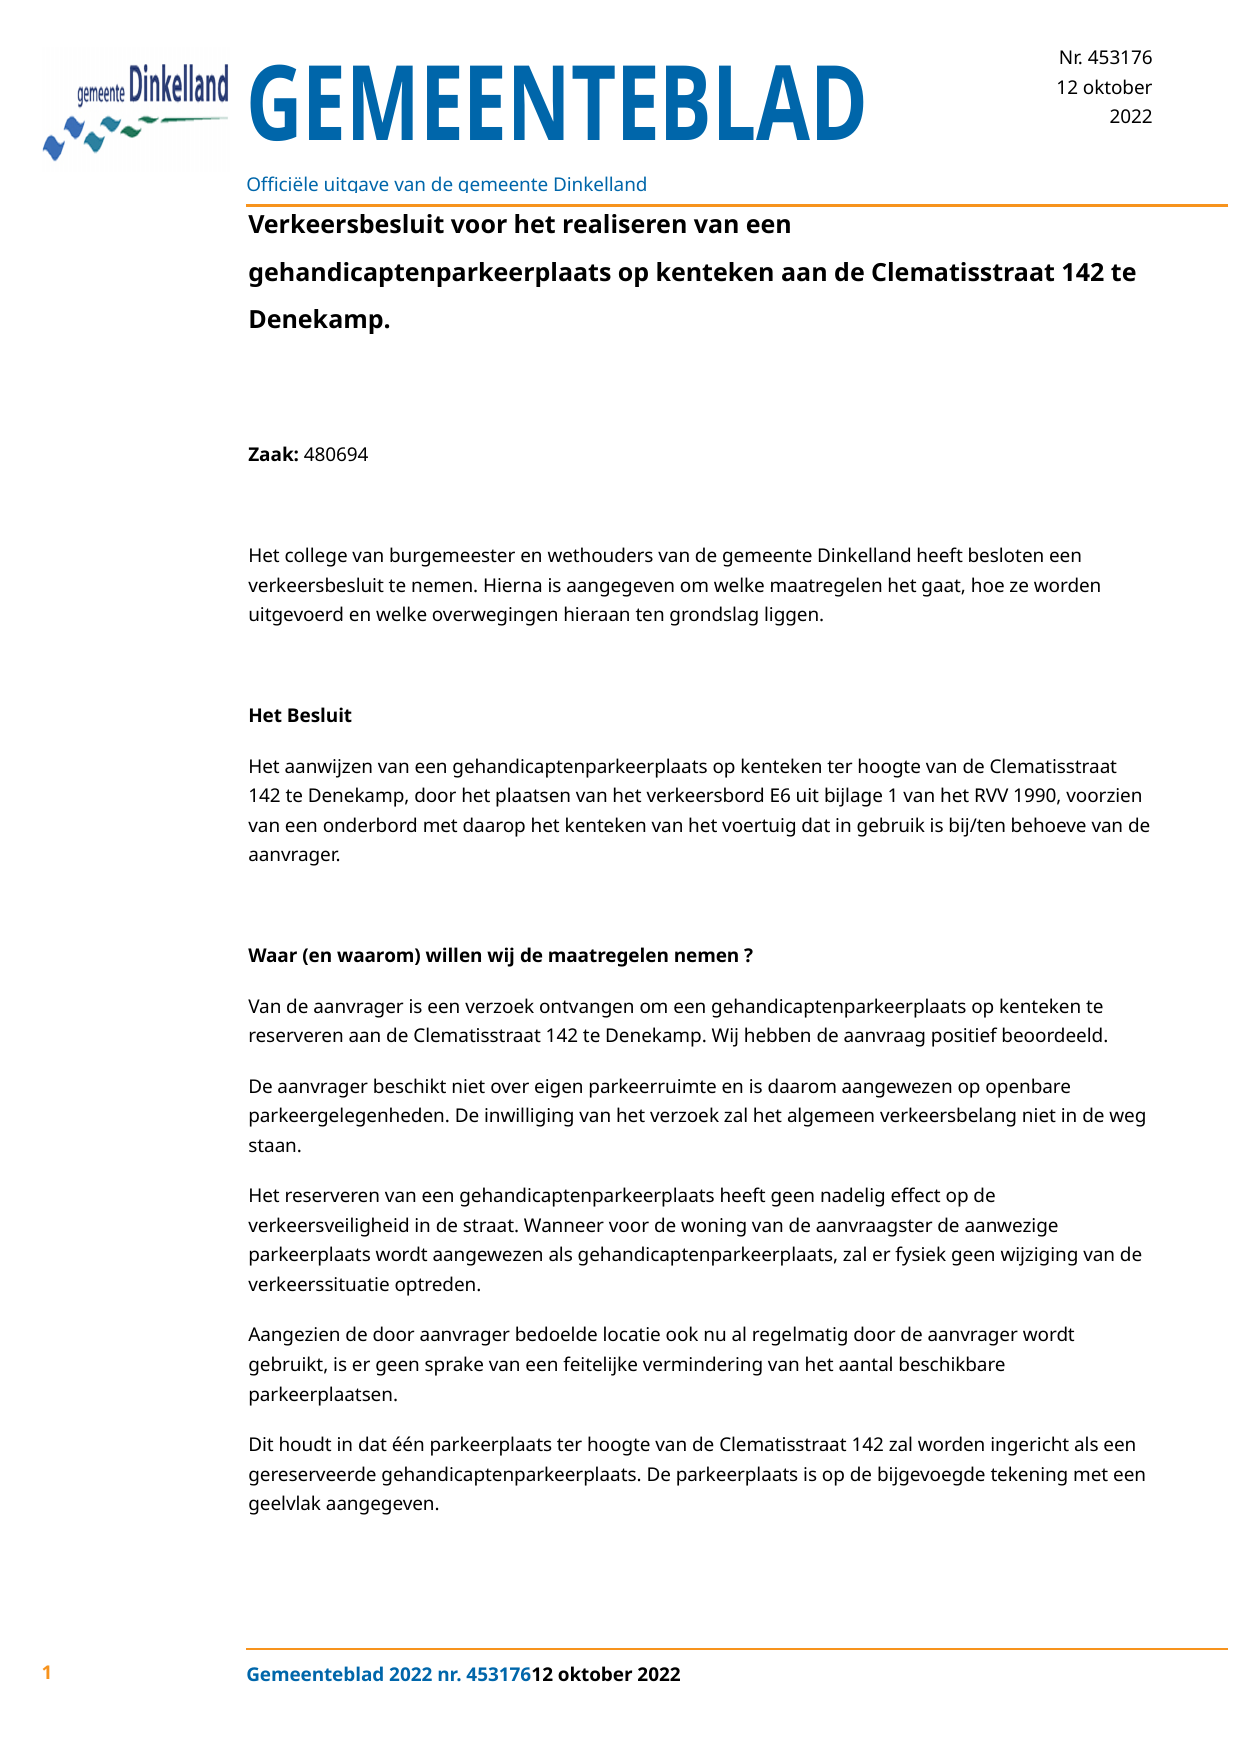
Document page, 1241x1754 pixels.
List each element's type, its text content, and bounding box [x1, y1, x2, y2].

text Het aanwijzen van een gehandicaptenparkeerplaats op kenteken ter hoogte van de Clematisstraat 142 te Denekamp, door het plaatsen van het verkeersbord E6 uit bijlage 1 van het RVV 1990, voorzien van een onderbord met daarop het kenteken van het voertuig dat in gebruik is bij/ten behoeve van de aanvrager. [248, 753, 1152, 867]
text Van de aanvrager is een verzoek ontvangen om een gehandicaptenparkeerplaats op kenteken te reserveren aan de Clematisstraat 142 te Denekamp. Wij hebben de aanvraag positief beoordeeld. [248, 993, 1152, 1048]
picture [41, 47, 231, 172]
text Het Besluit [248, 702, 1152, 728]
text De aanvrager beschikt niet over eigen parkeerruimte en is daarom aangewezen op openbare parkeergelegenheden. De inwilliging van het verzoek zal het algemeen verkeersbelang niet in de weg staan. [248, 1073, 1152, 1158]
text Waar (en waarom) willen wij de maatregelen nemen ? [248, 942, 1152, 968]
text Het college van burgemeester en wethouders van de gemeente Dinkelland heeft besloten een verkeersbesluit te nemen. Hierna is aangegeven om welke maatregelen het gaat, hoe ze worden uitgevoerd en welke overwegingen hieraan ten grondslag liggen. [248, 542, 1152, 627]
text Aangezien de door aanvrager bedoelde locatie ook nu al regelmatig door de aanvrager wordt gebruikt, is er geen sprake van een feitelijke vermindering van het aantal beschikbare parkeerplaatsen. [248, 1322, 1152, 1407]
text Dit houdt in dat één parkeerplaats ter hoogte van de Clematisstraat 142 zal worden ingericht als een gereserveerde gehandicaptenparkeerplaats. De parkeerplaats is op de bijgevoegde tekening met een geelvlak aangegeven. [248, 1431, 1152, 1516]
text Verkeersbesluit voor het realiseren van een gehandicaptenparkeerplaats op kenteken aan de Clematisstraat 142 te Denekamp. [248, 207, 1152, 336]
text Zaak: 480694 [248, 442, 1152, 467]
text Het reserveren van een gehandicaptenparkeerplaats heeft geen nadelig effect op de verkeersveiligheid in de straat. Wanneer voor de woning van de aanvraagster de aanwezige parkeerplaats wordt aangewezen als gehandicaptenparkeerplaats, zal er fysiek geen wijziging van de verkeerssituatie optreden. [248, 1182, 1152, 1297]
